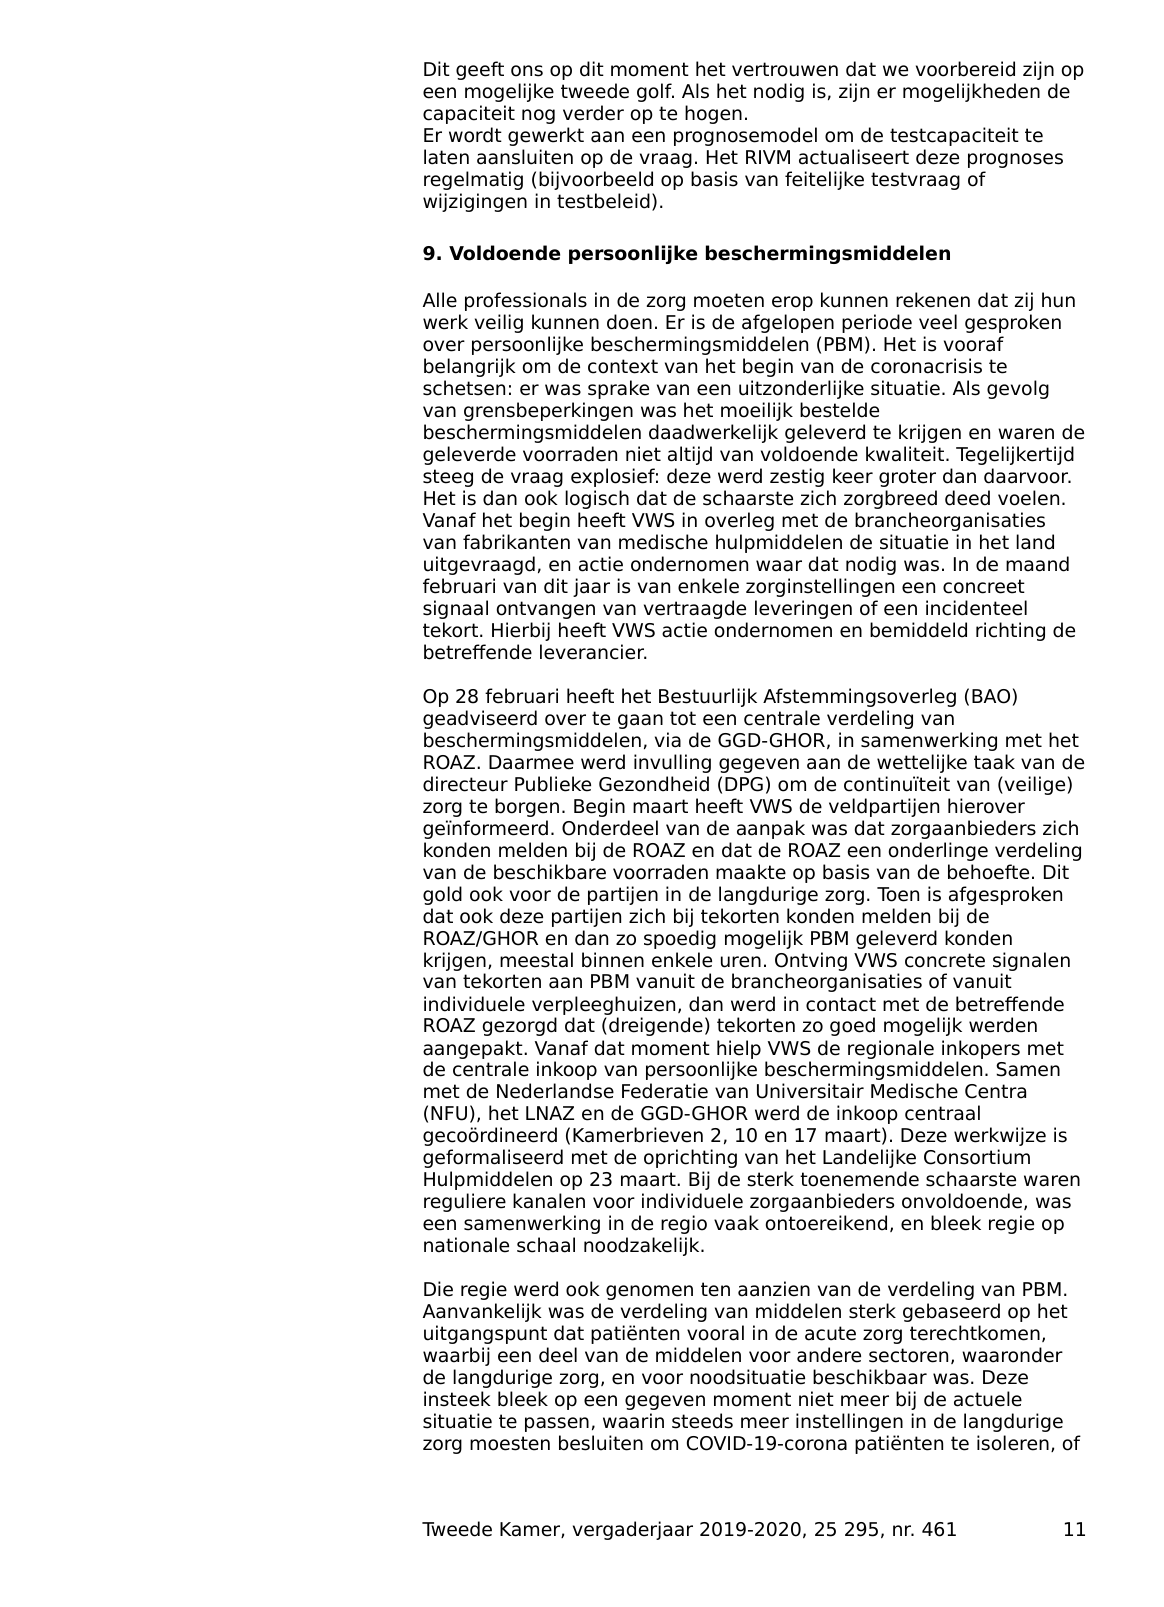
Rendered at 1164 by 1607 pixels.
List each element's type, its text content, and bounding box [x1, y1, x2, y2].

subtitle 9. Voldoende persoonlijke beschermingsmiddelen [422, 243, 1087, 265]
text Die regie werd ook genomen ten aanzien van de verdeling van PBM. Aanvankelijk was de verdeling van middelen sterk gebaseerd op het uitgangspunt dat patiënten vooral in de acute zorg terechtkomen, waarbij een deel van de middelen voor andere sectoren, waaronder de langdurige zorg, en voor noodsituatie beschikbaar was. Deze insteek bleek op een gegeven moment niet meer bij de actuele situatie te passen, waarin steeds meer instellingen in de langdurige zorg moesten besluiten om COVID-19-corona patiënten te isoleren, of [422, 1279, 1087, 1455]
text Op 28 februari heeft het Bestuurlijk Afstemmingsoverleg (BAO) geadviseerd over te gaan tot een centrale verdeling van beschermingsmiddelen, via de GGD-GHOR, in samenwerking met het ROAZ. Daarmee werd invulling gegeven aan de wettelijke taak van de directeur Publieke Gezondheid (DPG) om de continuïteit van (veilige) zorg te borgen. Begin maart heeft VWS de veldpartijen hierover geïnformeerd. Onderdeel van de aanpak was dat zorgaanbieders zich konden melden bij de ROAZ en dat de ROAZ een onderlinge verdeling van de beschikbare voorraden maakte op basis van de behoefte. Dit gold ook voor de partijen in de langdurige zorg. Toen is afgesproken dat ook deze partijen zich bij tekorten konden melden bij de ROAZ/GHOR en dan zo spoedig mogelijk PBM geleverd konden krijgen, meestal binnen enkele uren. Ontving VWS concrete signalen van tekorten aan PBM vanuit de brancheorganisaties of vanuit individuele verpleeghuizen, dan werd in contact met de betreffende ROAZ gezorgd dat (dreigende) tekorten zo goed mogelijk werden aangepakt. Vanaf dat moment hielp VWS de regionale inkopers met de centrale inkoop van persoonlijke beschermingsmiddelen. Samen met de Nederlandse Federatie van Universitair Medische Centra (NFU), het LNAZ en de GGD-GHOR werd de inkoop centraal gecoördineerd (Kamerbrieven 2, 10 en 17 maart). Deze werkwijze is geformaliseerd met de oprichting van het Landelijke Consortium Hulpmiddelen op 23 maart. Bij de sterk toenemende schaarste waren reguliere kanalen voor individuele zorgaanbieders onvoldoende, was een samenwerking in de regio vaak ontoereikend, en bleek regie op nationale schaal noodzakelijk. [422, 686, 1087, 1257]
text Er wordt gewerkt aan een prognosemodel om de testcapaciteit te laten aansluiten op de vraag. Het RIVM actualiseert deze prognoses regelmatig (bijvoorbeeld op basis van feitelijke testvraag of wijzigingen in testbeleid). [422, 125, 1087, 213]
text Alle professionals in de zorg moeten erop kunnen rekenen dat zij hun werk veilig kunnen doen. Er is de afgelopen periode veel gesproken over persoonlijke beschermingsmiddelen (PBM). Het is vooraf belangrijk om de context van het begin van de coronacrisis te schetsen: er was sprake van een uitzonderlijke situatie. Als gevolg van grensbeperkingen was het moeilijk bestelde beschermingsmiddelen daadwerkelijk geleverd te krijgen en waren de geleverde voorraden niet altijd van voldoende kwaliteit. Tegelijkertijd steeg de vraag explosief: deze werd zestig keer groter dan daarvoor. Het is dan ook logisch dat de schaarste zich zorgbreed deed voelen. Vanaf het begin heeft VWS in overleg met de brancheorganisaties van fabrikanten van medische hulpmiddelen de situatie in het land uitgevraagd, en actie ondernomen waar dat nodig was. In de maand februari van dit jaar is van enkele zorginstellingen een concreet signaal ontvangen van vertraagde leveringen of een incidenteel tekort. Hierbij heeft VWS actie ondernomen en bemiddeld richting de betreffende leverancier. [422, 290, 1087, 663]
text Dit geeft ons op dit moment het vertrouwen dat we voorbereid zijn op een mogelijke tweede golf. Als het nodig is, zijn er mogelijkheden de capaciteit nog verder op te hogen. [422, 59, 1087, 125]
